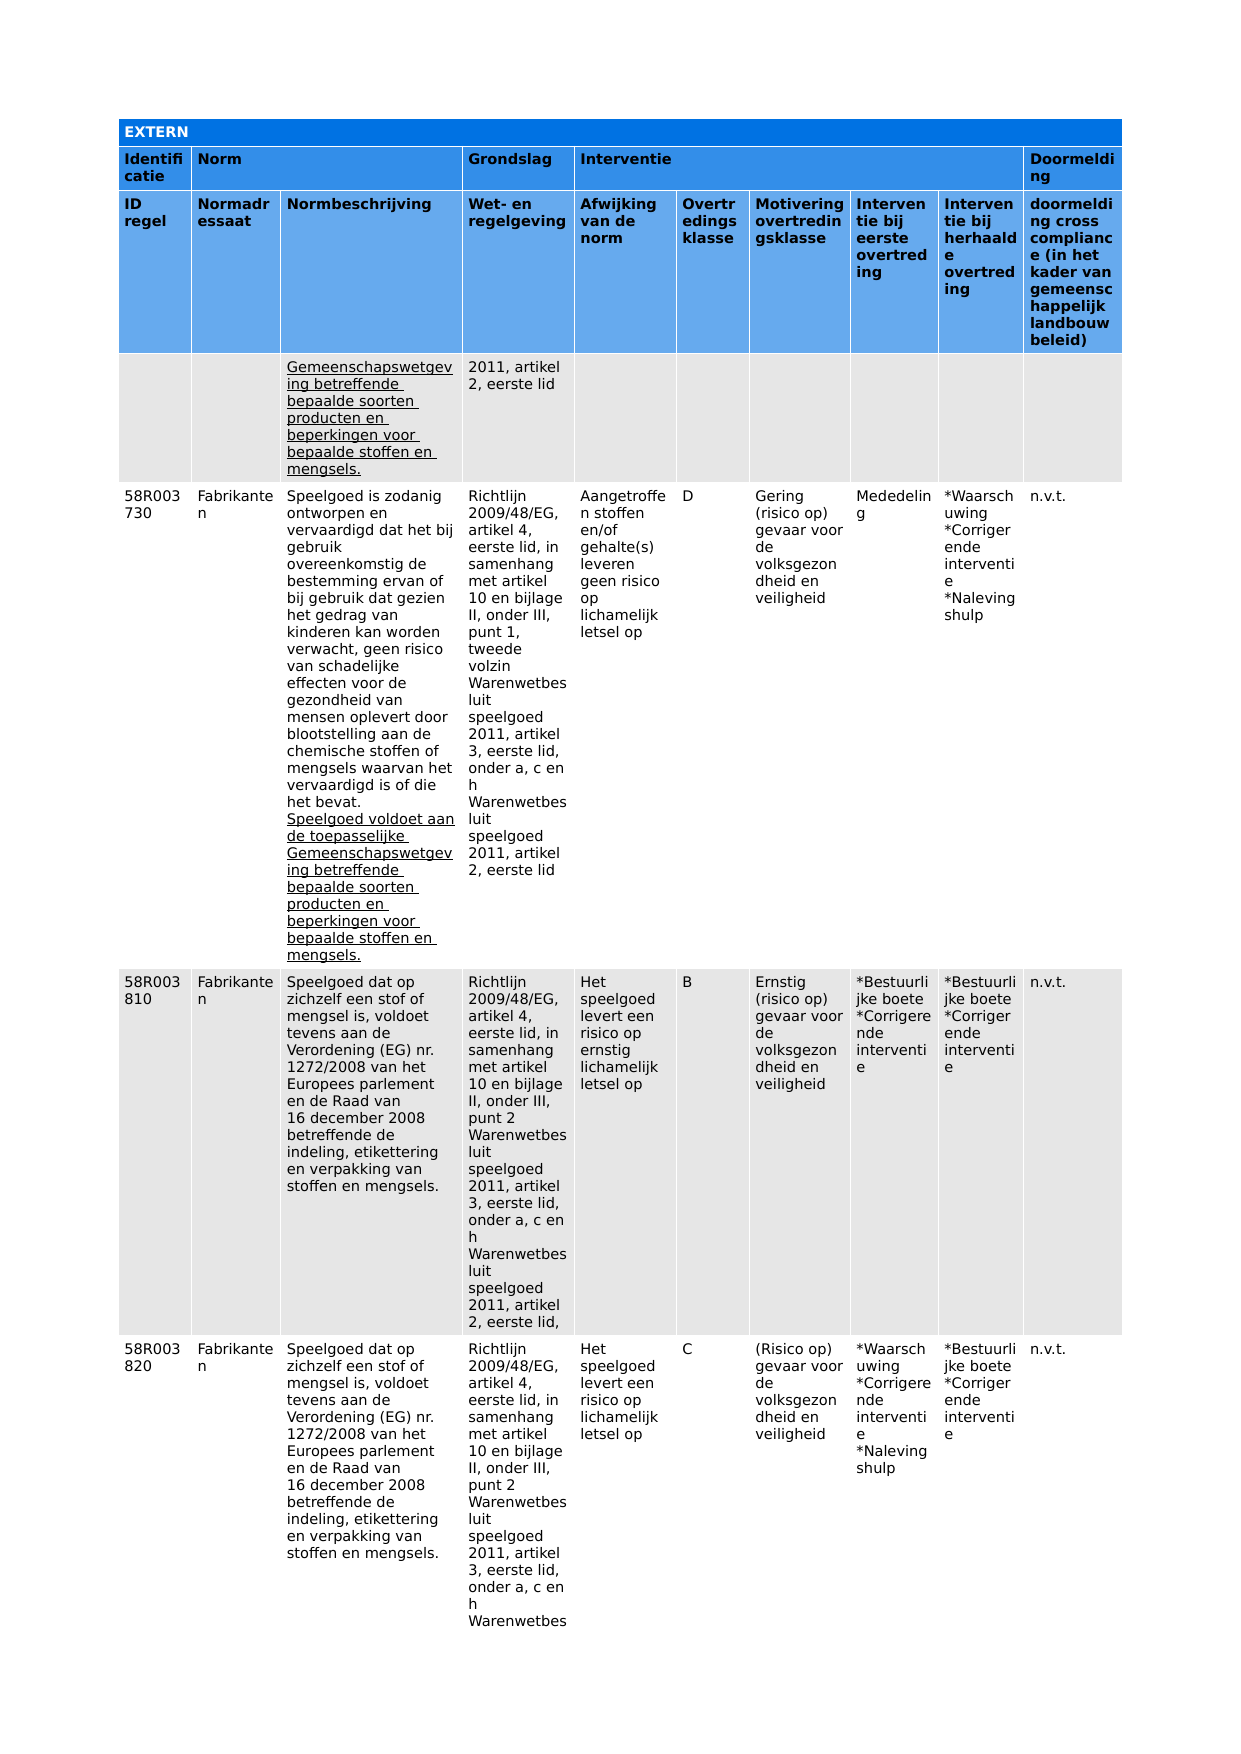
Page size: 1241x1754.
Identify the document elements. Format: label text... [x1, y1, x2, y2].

table_cell Fabrikanten [192, 969, 280, 1335]
table_header EXTERN [119, 119, 1122, 146]
table_cell Richtlijn 2009/48/EG, artikel 4, eerste lid, in samenhang met artikel 10 en bijlage II, onder III, punt 1, tweede volzin Warenwetbesluit speelgoed 2011, artikel 3, eerste lid, onder a, c en h Warenwetbesluit speelgoed 2011, artikel 2, eerste lid [463, 484, 574, 968]
table_cell Interventie bij eerste overtreding [851, 191, 938, 353]
table_cell *Bestuurlijke boete *Corrigerende interventie [851, 969, 938, 1335]
table_cell Speelgoed dat op zichzelf een stof of mengsel is, voldoet tevens aan de Verordening (EG) nr. 1272/2008 van het Europees parlement en de Raad van 16 december 2008 betreffende de indeling, etikettering en verpakking van stoffen en mengsels. [281, 1336, 462, 1634]
table_cell 58R003820 [119, 1336, 191, 1634]
table_cell Richtlijn 2009/48/EG, artikel 4, eerste lid, in samenhang met artikel 10 en bijlage II, onder III, punt 2 Warenwetbesluit speelgoed 2011, artikel 3, eerste lid, onder a, c en h Warenwetbes [463, 1336, 574, 1634]
table_cell Fabrikanten [192, 1336, 280, 1634]
table_cell Normadressaat [192, 191, 280, 353]
table_cell [192, 354, 280, 482]
table_cell Doormelding [1024, 147, 1122, 190]
table_cell [1024, 354, 1122, 482]
table_cell doormelding cross compliance (in het kader van gemeenschappelijk landbouwbeleid) [1024, 191, 1122, 353]
table_cell Identificatie [119, 147, 191, 190]
table_cell Wet- en regelgeving [463, 191, 574, 353]
table_cell [851, 354, 938, 482]
table_cell Interventie bij herhaalde overtreding [939, 191, 1023, 353]
table_cell [750, 354, 850, 482]
table_cell 2011, artikel 2, eerste lid [463, 354, 574, 482]
table_cell ID regel [119, 191, 191, 353]
table_cell Richtlijn 2009/48/EG, artikel 4, eerste lid, in samenhang met artikel 10 en bijlage II, onder III, punt 2 Warenwetbesluit speelgoed 2011, artikel 3, eerste lid, onder a, c en h Warenwetbesluit speelgoed 2011, artikel 2, eerste lid, [463, 969, 574, 1335]
table_cell *Waarschuwing *Corrigerende interventie *Nalevingshulp [851, 1336, 938, 1634]
table_cell Ernstig (risico op) gevaar voor de volksgezondheid en veiligheid [750, 969, 850, 1335]
table_cell Aangetroffen stoffen en/of gehalte(s) leveren geen risico op lichamelijk letsel op [575, 484, 676, 968]
table_cell Speelgoed dat op zichzelf een stof of mengsel is, voldoet tevens aan de Verordening (EG) nr. 1272/2008 van het Europees parlement en de Raad van 16 december 2008 betreffende de indeling, etikettering en verpakking van stoffen en mengsels. [281, 969, 462, 1335]
table_cell Het speelgoed levert een risico op lichamelijk letsel op [575, 1336, 676, 1634]
table_cell *Waarschuwing *Corrigerende interventie *Nalevingshulp [939, 484, 1023, 968]
table_cell Mededeling [851, 484, 938, 968]
table_cell Motivering overtredingsklasse [750, 191, 850, 353]
table_cell C [677, 1336, 749, 1634]
table_cell *Bestuurlijke boete *Corrigerende interventie [939, 1336, 1023, 1634]
table_cell (Risico op) gevaar voor de volksgezondheid en veiligheid [750, 1336, 850, 1634]
table_cell B [677, 969, 749, 1335]
table_cell [939, 354, 1023, 482]
table_cell Norm [192, 147, 462, 190]
table_cell Interventie [575, 147, 1023, 190]
table_cell D [677, 484, 749, 968]
table_cell Gering (risico op) gevaar voor de volksgezondheid en veiligheid [750, 484, 850, 968]
table_cell Overtredingsklasse [677, 191, 749, 353]
table_cell Fabrikanten [192, 484, 280, 968]
table_cell [575, 354, 676, 482]
table_cell 58R003810 [119, 969, 191, 1335]
table_cell Het speelgoed levert een risico op ernstig lichamelijk letsel op [575, 969, 676, 1335]
table_cell *Bestuurlijke boete *Corrigerende interventie [939, 969, 1023, 1335]
table_cell [119, 354, 191, 482]
table_cell 58R003730 [119, 484, 191, 968]
table_cell n.v.t. [1024, 484, 1122, 968]
table_cell [677, 354, 749, 482]
table_cell Afwijking van de norm [575, 191, 676, 353]
table_cell Grondslag [463, 147, 574, 190]
table_cell n.v.t. [1024, 969, 1122, 1335]
table_cell n.v.t. [1024, 1336, 1122, 1634]
table_cell Normbeschrijving [281, 191, 462, 353]
table_cell Speelgoed is zodanig ontworpen en vervaardigd dat het bij gebruik overeenkomstig de bestemming ervan of bij gebruik dat gezien het gedrag van kinderen kan worden verwacht, geen risico van schadelijke effecten voor de gezondheid van mensen oplevert door blootstelling aan de chemische stoffen of mengsels waarvan het vervaardigd is of die het bevat. Speelgoed voldoet aan de toepasselijke Gemeenschapswetgeving betreffende bepaalde soorten producten en beperkingen voor bepaalde stoffen en mengsels. [281, 484, 462, 968]
table_cell Gemeenschapswetgeving betreffende bepaalde soorten producten en beperkingen voor bepaalde stoffen en mengsels. [281, 354, 462, 482]
